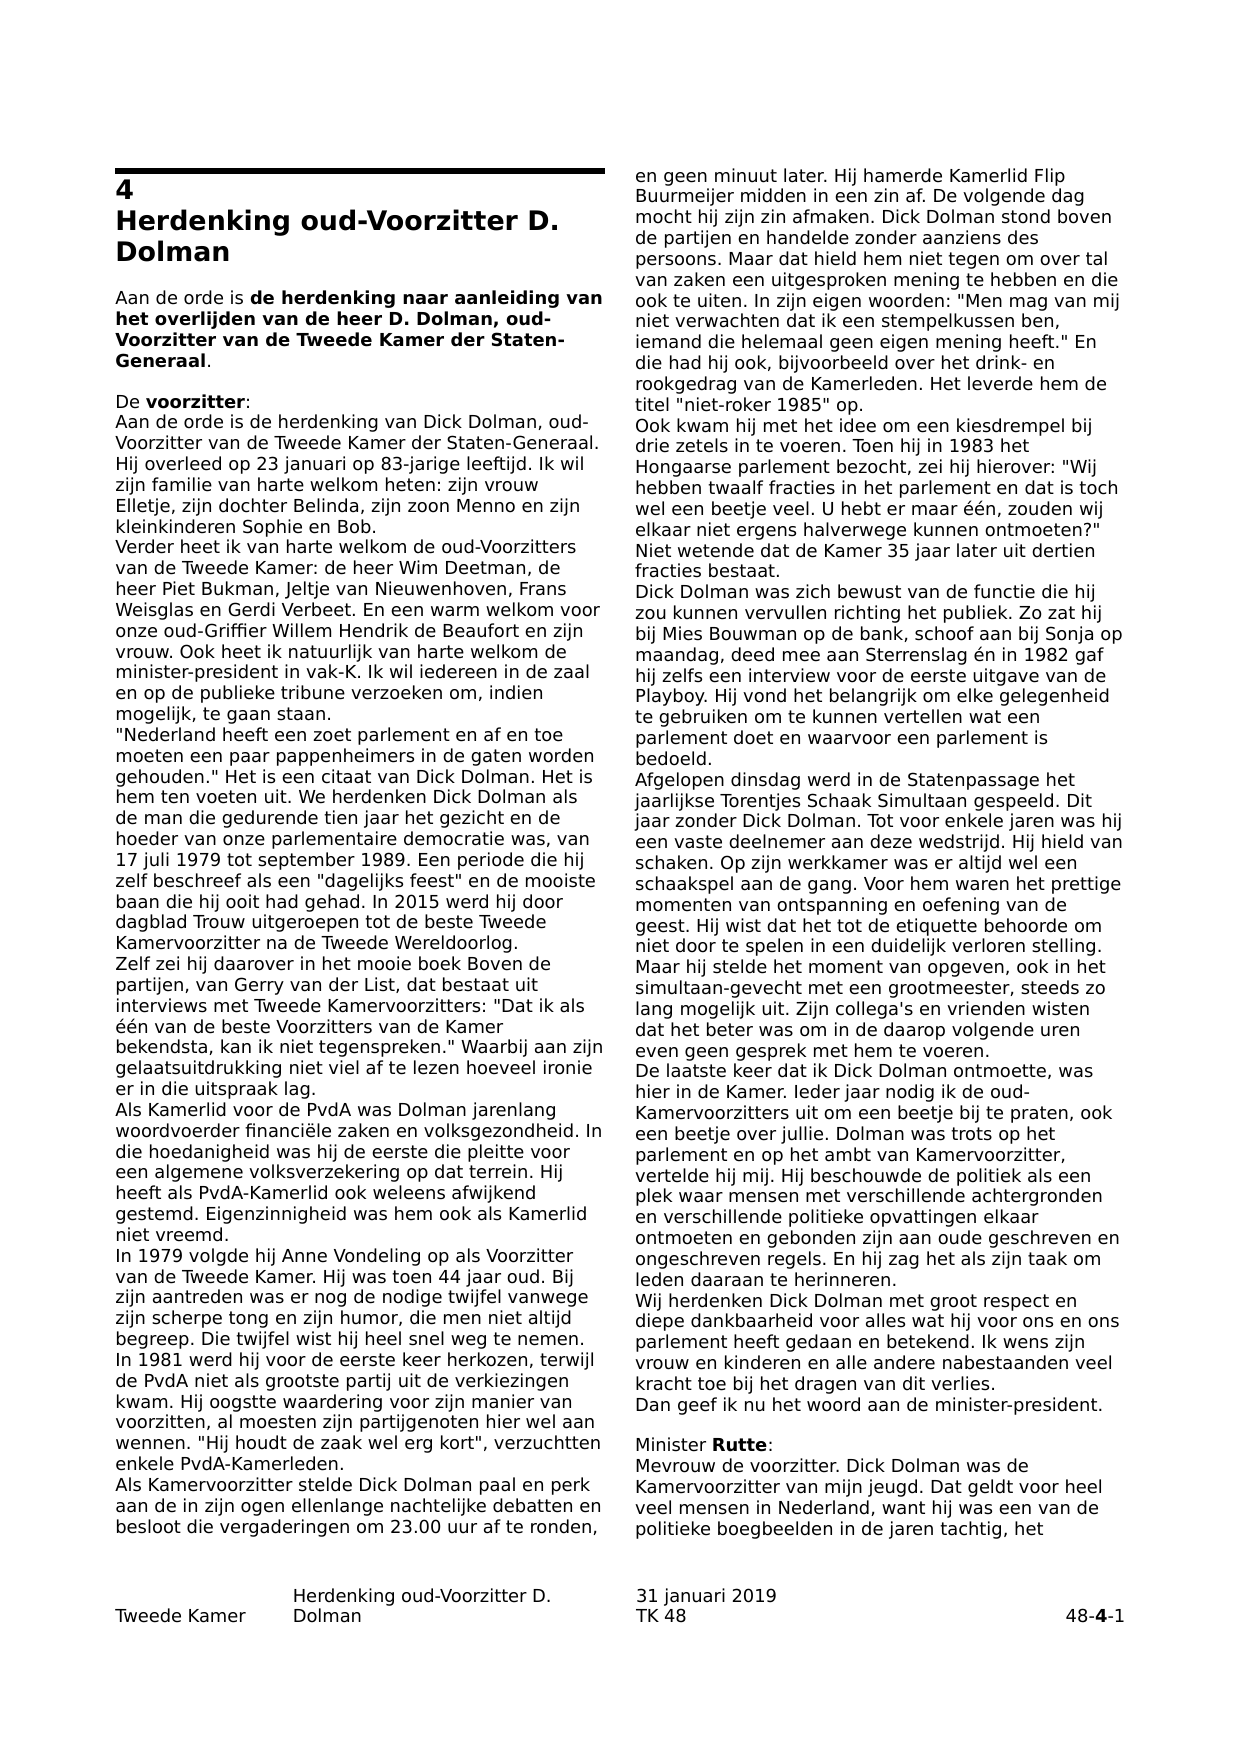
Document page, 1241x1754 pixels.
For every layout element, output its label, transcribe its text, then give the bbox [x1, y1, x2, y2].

text Zelf zei hij daarover in het mooie boek Boven de partijen, van Gerry van der List, dat bestaat uit interviews met Tweede Kamervoorzitters: "Dat ik als één van de beste Voorzitters van de Kamer bekendsta, kan ik niet tegenspreken." Waarbij aan zijn gelaatsuitdrukking niet viel af te lezen hoeveel ironie er in die uitspraak lag. [115, 954, 605, 1100]
text Afgelopen dinsdag werd in de Statenpassage het jaarlijkse Torentjes Schaak Simultaan gespeeld. Dit jaar zonder Dick Dolman. Tot voor enkele jaren was hij een vaste deelnemer aan deze wedstrijd. Hij hield van schaken. Op zijn werkkamer was er altijd wel een schaakspel aan de gang. Voor hem waren het prettige momenten van ontspanning en oefening van de geest. Hij wist dat het tot de etiquette behoorde om niet door te spelen in een duidelijk verloren stelling. Maar hij stelde het moment van opgeven, ook in het simultaan-gevecht met een grootmeester, steeds zo lang mogelijk uit. Zijn collega's en vrienden wisten dat het beter was om in de daarop volgende uren even geen gesprek met hem te voeren. [635, 769, 1125, 1061]
text en geen minuut later. Hij hamerde Kamerlid Flip Buurmeijer midden in een zin af. De volgende dag mocht hij zijn zin afmaken. Dick Dolman stond boven de partijen en handelde zonder aanziens des persoons. Maar dat hield hem niet tegen om over tal van zaken een uitgesproken mening te hebben en die ook te uiten. In zijn eigen woorden: "Men mag van mij niet verwachten dat ik een stempelkussen ben, iemand die helemaal geen eigen mening heeft." En die had hij ook, bijvoorbeeld over het drink- en rookgedrag van de Kamerleden. Het leverde hem de titel "niet-roker 1985" op. [635, 165, 1125, 415]
text Ook kwam hij met het idee om een kiesdrempel bij drie zetels in te voeren. Toen hij in 1983 het Hongaarse parlement bezocht, zei hij hierover: "Wij hebben twaalf fracties in het parlement en dat is toch wel een beetje veel. U hebt er maar één, zouden wij elkaar niet ergens halverwege kunnen ontmoeten?" Niet wetende dat de Kamer 35 jaar later uit dertien fracties bestaat. [635, 415, 1125, 582]
text Minister Rutte: [635, 1435, 1125, 1456]
text Als Kamervoorzitter stelde Dick Dolman paal en perk aan de in zijn ogen ellenlange nachtelijke debatten en besloot die vergaderingen om 23.00 uur af te ronden, [115, 1475, 605, 1537]
text Aan de orde is de herdenking naar aanleiding van het overlijden van de heer D. Dolman, oud-Voorzitter van de Tweede Kamer der Staten-Generaal. [115, 288, 605, 371]
text Dan geef ik nu het woord aan de minister-president. [635, 1394, 1125, 1415]
text Aan de orde is de herdenking van Dick Dolman, oud-Voorzitter van de Tweede Kamer der Staten-Generaal. Hij overleed op 23 januari op 83-jarige leeftijd. Ik wil zijn familie van harte welkom heten: zijn vrouw Elletje, zijn dochter Belinda, zijn zoon Menno en zijn kleinkinderen Sophie en Bob. [115, 412, 605, 537]
text Als Kamerlid voor de PvdA was Dolman jarenlang woordvoerder financiële zaken en volksgezondheid. In die hoedanigheid was hij de eerste die pleitte voor een algemene volksverzekering op dat terrein. Hij heeft als PvdA-Kamerlid ook weleens afwijkend gestemd. Eigenzinnigheid was hem ook als Kamerlid niet vreemd. [115, 1100, 605, 1246]
text De voorzitter: [115, 391, 605, 412]
text Verder heet ik van harte welkom de oud-Voorzitters van de Tweede Kamer: de heer Wim Deetman, de heer Piet Bukman, Jeltje van Nieuwenhoven, Frans Weisglas en Gerdi Verbeet. En een warm welkom voor onze oud-Griffier Willem Hendrik de Beaufort en zijn vrouw. Ook heet ik natuurlijk van harte welkom de minister-president in vak-K. Ik wil iedereen in de zaal en op de publieke tribune verzoeken om, indien mogelijk, te gaan staan. [115, 537, 605, 725]
text "Nederland heeft een zoet parlement en af en toe moeten een paar pappenheimers in de gaten worden gehouden." Het is een citaat van Dick Dolman. Het is hem ten voeten uit. We herdenken Dick Dolman als de man die gedurende tien jaar het gezicht en de hoeder van onze parlementaire democratie was, van 17 juli 1979 tot september 1989. Een periode die hij zelf beschreef als een "dagelijks feest" en de mooiste baan die hij ooit had gehad. In 2015 werd hij door dagblad Trouw uitgeroepen tot de beste Tweede Kamervoorzitter na de Tweede Wereldoorlog. [115, 725, 605, 954]
text Wij herdenken Dick Dolman met groot respect en diepe dankbaarheid voor alles wat hij voor ons en ons parlement heeft gedaan en betekend. Ik wens zijn vrouw en kinderen en alle andere nabestaanden veel kracht toe bij het dragen van dit verlies. [635, 1290, 1125, 1394]
text Dick Dolman was zich bewust van de functie die hij zou kunnen vervullen richting het publiek. Zo zat hij bij Mies Bouwman op de bank, schoof aan bij Sonja op maandag, deed mee aan Sterrenslag én in 1982 gaf hij zelfs een interview voor de eerste uitgave van de Playboy. Hij vond het belangrijk om elke gelegenheid te gebruiken om te kunnen vertellen wat een parlement doet en waarvoor een parlement is bedoeld. [635, 582, 1125, 769]
text In 1979 volgde hij Anne Vondeling op als Voorzitter van de Tweede Kamer. Hij was toen 44 jaar oud. Bij zijn aantreden was er nog de nodige twijfel vanwege zijn scherpe tong en zijn humor, die men niet altijd begreep. Die twijfel wist hij heel snel weg te nemen. In 1981 werd hij voor de eerste keer herkozen, terwijl de PvdA niet als grootste partij uit de verkiezingen kwam. Hij oogstte waardering voor zijn manier van voorzitten, al moesten zijn partijgenoten hier wel aan wennen. "Hij houdt de zaak wel erg kort", verzuchtten enkele PvdA-Kamerleden. [115, 1246, 605, 1475]
text De laatste keer dat ik Dick Dolman ontmoette, was hier in de Kamer. Ieder jaar nodig ik de oud-Kamervoorzitters uit om een beetje bij te praten, ook een beetje over jullie. Dolman was trots op het parlement en op het ambt van Kamervoorzitter, vertelde hij mij. Hij beschouwde de politiek als een plek waar mensen met verschillende achtergronden en verschillende politieke opvattingen elkaar ontmoeten en gebonden zijn aan oude geschreven en ongeschreven regels. En hij zag het als zijn taak om leden daaraan te herinneren. [635, 1061, 1125, 1290]
text Mevrouw de voorzitter. Dick Dolman was de Kamervoorzitter van mijn jeugd. Dat geldt voor heel veel mensen in Nederland, want hij was een van de politieke boegbeelden in de jaren tachtig, het [635, 1456, 1125, 1539]
title 4 Herdenking oud-Voorzitter D. Dolman [115, 174, 605, 268]
